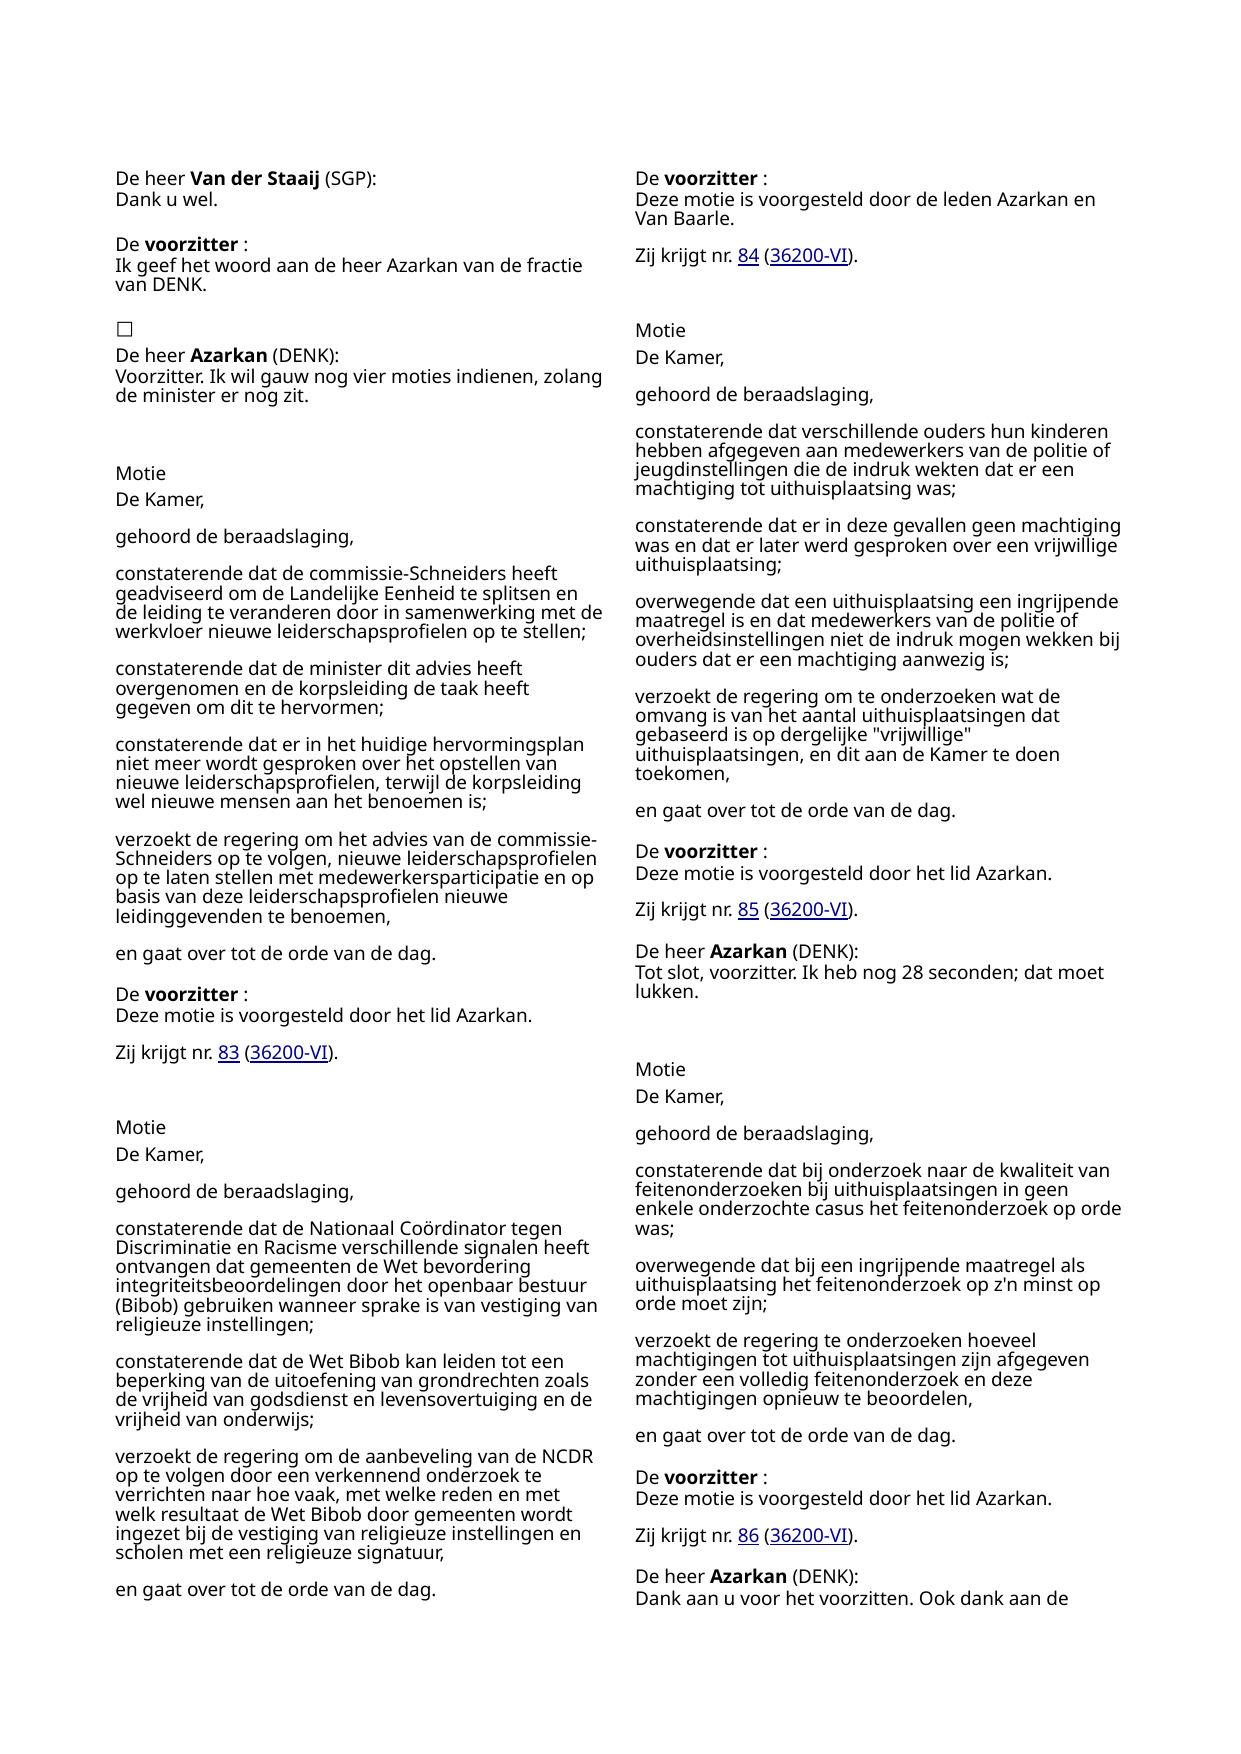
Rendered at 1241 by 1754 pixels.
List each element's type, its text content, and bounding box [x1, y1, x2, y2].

text De heer Azarkan (DENK): [115, 342, 605, 368]
text constaterende dat er in het huidige hervormingsplan niet meer wordt gesproken over het opstellen van nieuwe leiderschapsprofielen, terwijl de korpsleiding wel nieuwe mensen aan het benoemen is; [115, 736, 605, 813]
text Deze motie is voorgesteld door het lid Azarkan. [635, 864, 1125, 884]
text gehoord de beraadslaging, [635, 1125, 1125, 1144]
text De Kamer, [115, 491, 605, 511]
text Deze motie is voorgesteld door de leden Azarkan en Van Baarle. [635, 191, 1125, 229]
text De Kamer, [115, 1146, 605, 1165]
text verzoekt de regering om het advies van de commissie-Schneiders op te volgen, nieuwe leiderschapsprofielen op te laten stellen met medewerkersparticipatie en op basis van deze leiderschapsprofielen nieuwe leidinggevenden te benoemen, [115, 831, 605, 927]
text Motie [115, 460, 605, 486]
text De voorzitter : [635, 1464, 1125, 1490]
text Motie [635, 317, 1125, 343]
text constaterende dat de Wet Bibob kan leiden tot een beperking van de uitoefening van grondrechten zoals de vrijheid van godsdienst en levensovertuiging en de vrijheid van onderwijs; [115, 1353, 605, 1430]
text De voorzitter : [115, 982, 605, 1007]
text Zij krijgt nr. 84 (36200-VI). [635, 247, 1125, 267]
text De voorzitter : [115, 231, 605, 257]
text verzoekt de regering te onderzoeken hoeveel machtigingen tot uithuisplaatsingen zijn afgegeven zonder een volledig feitenonderzoek en deze machtigingen opnieuw te beoordelen, [635, 1332, 1125, 1409]
text en gaat over tot de orde van de dag. [115, 1581, 605, 1600]
text De Kamer, [635, 349, 1125, 368]
text constaterende dat verschillende ouders hun kinderen hebben afgegeven aan medewerkers van de politie of jeugdinstellingen die de indruk wekten dat er een machtiging tot uithuisplaatsing was; [635, 423, 1125, 500]
text De heer Azarkan (DENK): [635, 938, 1125, 964]
text constaterende dat de Nationaal Coördinator tegen Discriminatie en Racisme verschillende signalen heeft ontvangen dat gemeenten de Wet bevordering integriteitsbeoordelingen door het openbaar bestuur (Bibob) gebruiken wanneer sprake is van vestiging van religieuze instellingen; [115, 1219, 605, 1335]
text gehoord de beraadslaging, [115, 528, 605, 548]
text De Kamer, [635, 1088, 1125, 1107]
text Voorzitter. Ik wil gauw nog vier moties indienen, zolang de minister er nog zit. [115, 368, 605, 406]
text Ik geef het woord aan de heer Azarkan van de fractie van DENK. [115, 257, 605, 296]
text en gaat over tot de orde van de dag. [635, 802, 1125, 821]
text Dank aan u voor het voorzitten. Ook dank aan de [635, 1589, 1125, 1609]
text Motie [635, 1056, 1125, 1082]
text Motie [115, 1114, 605, 1140]
text ⬜ [115, 316, 605, 342]
text Zij krijgt nr. 86 (36200-VI). [635, 1527, 1125, 1546]
text Zij krijgt nr. 85 (36200-VI). [635, 901, 1125, 921]
text constaterende dat de commissie-Schneiders heeft geadviseerd om de Landelijke Eenheid te splitsen en de leiding te veranderen door in samenwerking met de werkvloer nieuwe leiderschapsprofielen op te stellen; [115, 565, 605, 642]
text Tot slot, voorzitter. Ik heb nog 28 seconden; dat moet lukken. [635, 964, 1125, 1003]
text Zij krijgt nr. 83 (36200-VI). [115, 1044, 605, 1063]
text gehoord de beraadslaging, [115, 1183, 605, 1202]
text overwegende dat bij een ingrijpende maatregel als uithuisplaatsing het feitenonderzoek op z'n minst op orde moet zijn; [635, 1257, 1125, 1314]
text Deze motie is voorgesteld door het lid Azarkan. [635, 1490, 1125, 1509]
text constaterende dat de minister dit advies heeft overgenomen en de korpsleiding de taak heeft gegeven om dit te hervormen; [115, 660, 605, 718]
text en gaat over tot de orde van de dag. [115, 944, 605, 964]
text gehoord de beraadslaging, [635, 386, 1125, 405]
text De voorzitter : [635, 165, 1125, 191]
text Dank u wel. [115, 191, 605, 210]
text verzoekt de regering om te onderzoeken wat de omvang is van het aantal uithuisplaatsingen dat gebaseerd is op dergelijke "vrijwillige" uithuisplaatsingen, en dit aan de Kamer te doen toekomen, [635, 688, 1125, 784]
text constaterende dat bij onderzoek naar de kwaliteit van feitenonderzoeken bij uithuisplaatsingen in geen enkele onderzochte casus het feitenonderzoek op orde was; [635, 1162, 1125, 1239]
text De heer Van der Staaij (SGP): [115, 165, 605, 191]
text Deze motie is voorgesteld door het lid Azarkan. [115, 1007, 605, 1027]
text verzoekt de regering om de aanbeveling van de NCDR op te volgen door een verkennend onderzoek te verrichten naar hoe vaak, met welke reden en met welk resultaat de Wet Bibob door gemeenten wordt ingezet bij de vestiging van religieuze instellingen en scholen met een religieuze signatuur, [115, 1448, 605, 1563]
text overwegende dat een uithuisplaatsing een ingrijpende maatregel is en dat medewerkers van de politie of overheidsinstellingen niet de indruk mogen wekken bij ouders dat er een machtiging aanwezig is; [635, 593, 1125, 670]
text De voorzitter : [635, 839, 1125, 864]
text en gaat over tot de orde van de dag. [635, 1427, 1125, 1446]
text De heer Azarkan (DENK): [635, 1564, 1125, 1589]
text constaterende dat er in deze gevallen geen machtiging was en dat er later werd gesproken over een vrijwillige uithuisplaatsing; [635, 517, 1125, 575]
